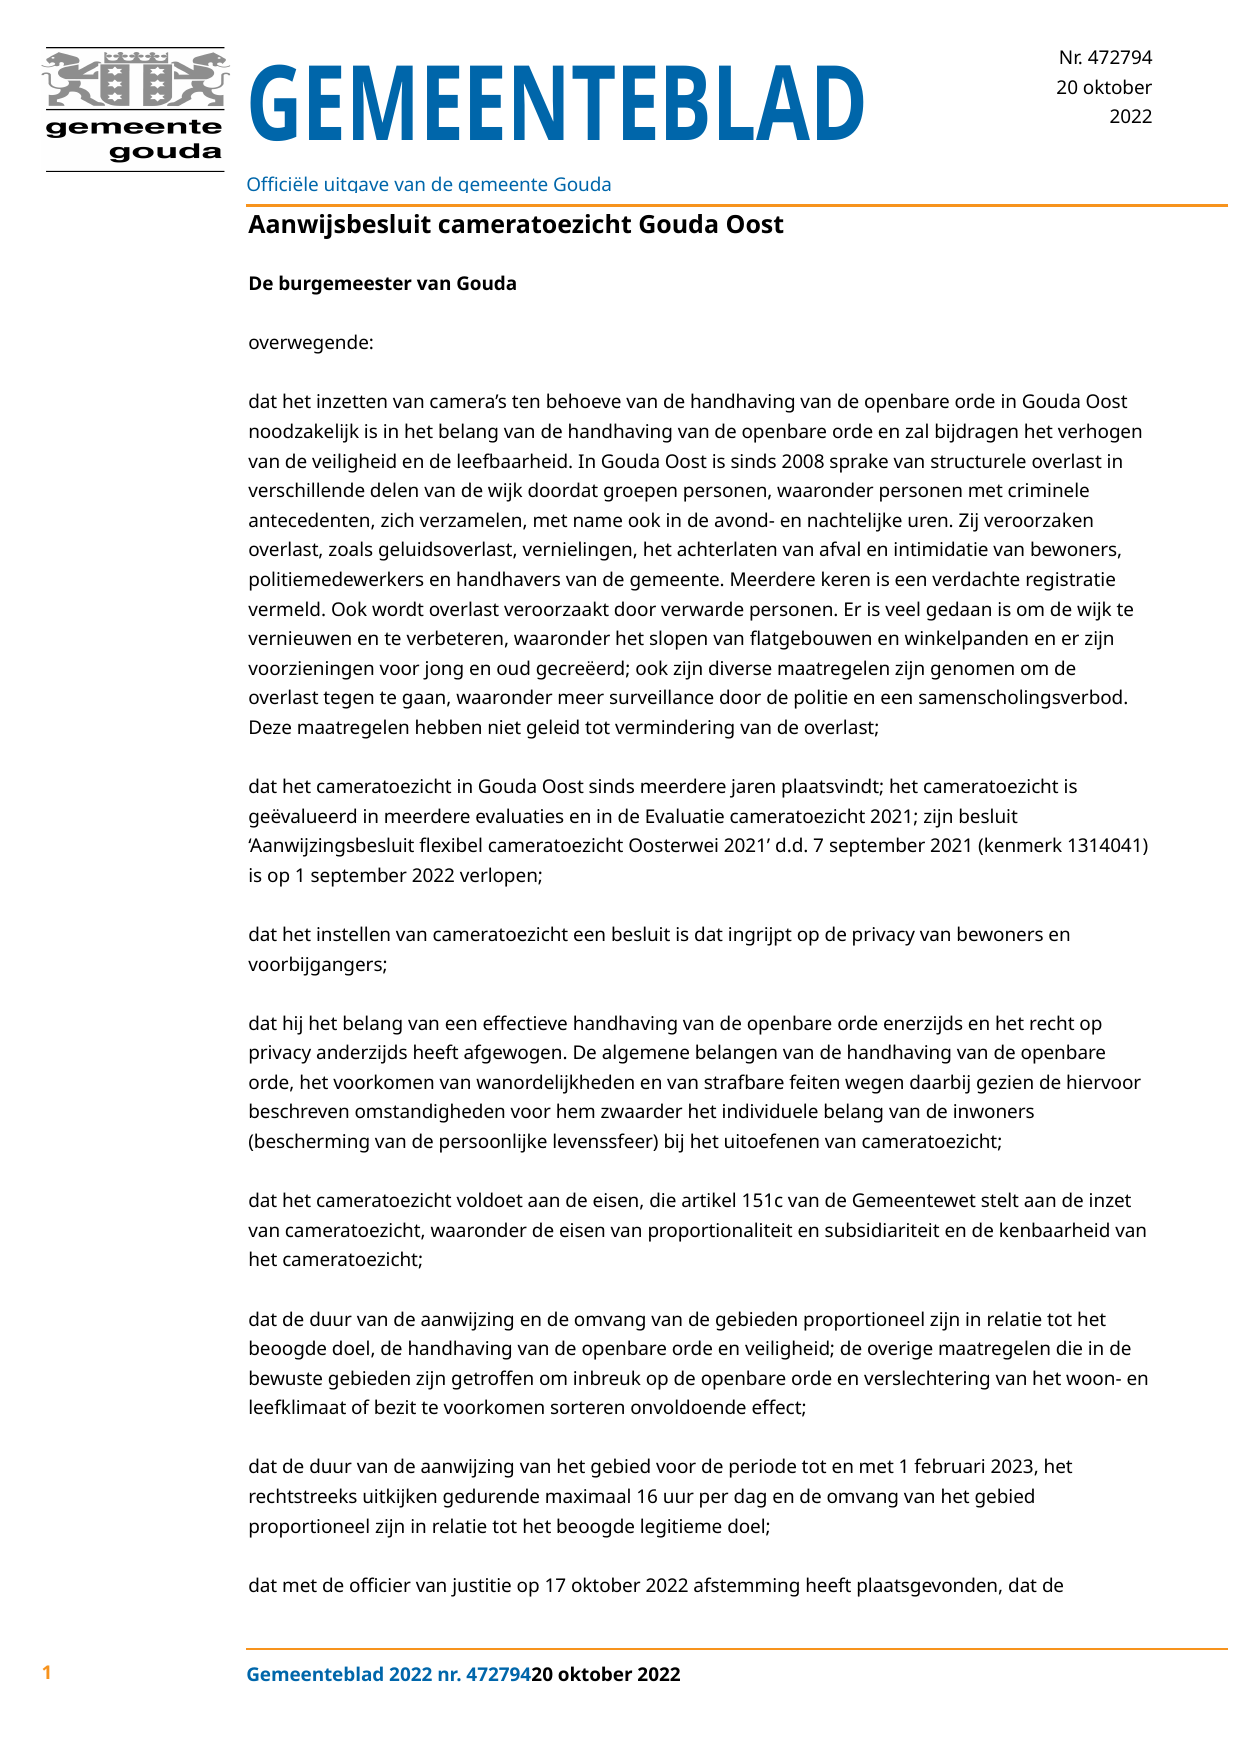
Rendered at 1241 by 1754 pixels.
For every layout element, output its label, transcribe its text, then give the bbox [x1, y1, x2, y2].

text dat het instellen van cameratoezicht een besluit is dat ingrijpt op de privacy van bewoners en voorbijgangers; [248, 921, 1152, 976]
text Aanwijsbesluit cameratoezicht Gouda Oost [248, 207, 1152, 241]
text De burgemeester van Gouda [248, 270, 1152, 296]
text dat met de officier van justitie op 17 oktober 2022 afstemming heeft plaatsgevonden, dat de [248, 1572, 1152, 1598]
text dat het cameratoezicht voldoet aan de eisen, die artikel 151c van de Gemeentewet stelt aan de inzet van cameratoezicht, waaronder de eisen van proportionaliteit en subsidiariteit en de kenbaarheid van het cameratoezicht; [248, 1187, 1152, 1272]
text dat hij het belang van een effectieve handhaving van de openbare orde enerzijds en het recht op privacy anderzijds heeft afgewogen. De algemene belangen van de handhaving van de openbare orde, het voorkomen van wanordelijkheden en van strafbare feiten wegen daarbij gezien de hiervoor beschreven omstandigheden voor hem zwaarder het individuele belang van de inwoners (bescherming van de persoonlijke levenssfeer) bij het uitoefenen van cameratoezicht; [248, 1010, 1152, 1154]
text overwegende: [248, 329, 1152, 355]
text dat het inzetten van camera’s ten behoeve van de handhaving van de openbare orde in Gouda Oost noodzakelijk is in het belang van de handhaving van de openbare orde en zal bijdragen het verhogen van de veiligheid en de leefbaarheid. In Gouda Oost is sinds 2008 sprake van structurele overlast in verschillende delen van de wijk doordat groepen personen, waaronder personen met criminele antecedenten, zich verzamelen, met name ook in de avond- en nachtelijke uren. Zij veroorzaken overlast, zoals geluidsoverlast, vernielingen, het achterlaten van afval en intimidatie van bewoners, politiemedewerkers en handhavers van de gemeente. Meerdere keren is een verdachte registratie vermeld. Ook wordt overlast veroorzaakt door verwarde personen. Er is veel gedaan is om de wijk te vernieuwen en te verbeteren, waaronder het slopen van flatgebouwen en winkelpanden en er zijn voorzieningen voor jong en oud gecreëerd; ook zijn diverse maatregelen zijn genomen om de overlast tegen te gaan, waaronder meer surveillance door de politie en een samenscholingsverbod. Deze maatregelen hebben niet geleid tot vermindering van de overlast; [248, 389, 1152, 740]
picture [41, 47, 231, 172]
text dat het cameratoezicht in Gouda Oost sinds meerdere jaren plaatsvindt; het cameratoezicht is geëvalueerd in meerdere evaluaties en in de Evaluatie cameratoezicht 2021; zijn besluit ‘Aanwijzingsbesluit flexibel cameratoezicht Oosterwei 2021’ d.d. 7 september 2021 (kenmerk 1314041) is op 1 september 2022 verlopen; [248, 773, 1152, 888]
text dat de duur van de aanwijzing van het gebied voor de periode tot en met 1 februari 2023, het rechtstreeks uitkijken gedurende maximaal 16 uur per dag en de omvang van het gebied proportioneel zijn in relatie tot het beoogde legitieme doel; [248, 1454, 1152, 1538]
text dat de duur van de aanwijzing en de omvang van de gebieden proportioneel zijn in relatie tot het beoogde doel, de handhaving van de openbare orde en veiligheid; de overige maatregelen die in de bewuste gebieden zijn getroffen om inbreuk op de openbare orde en verslechtering van het woon- en leefklimaat of bezit te voorkomen sorteren onvoldoende effect; [248, 1306, 1152, 1420]
